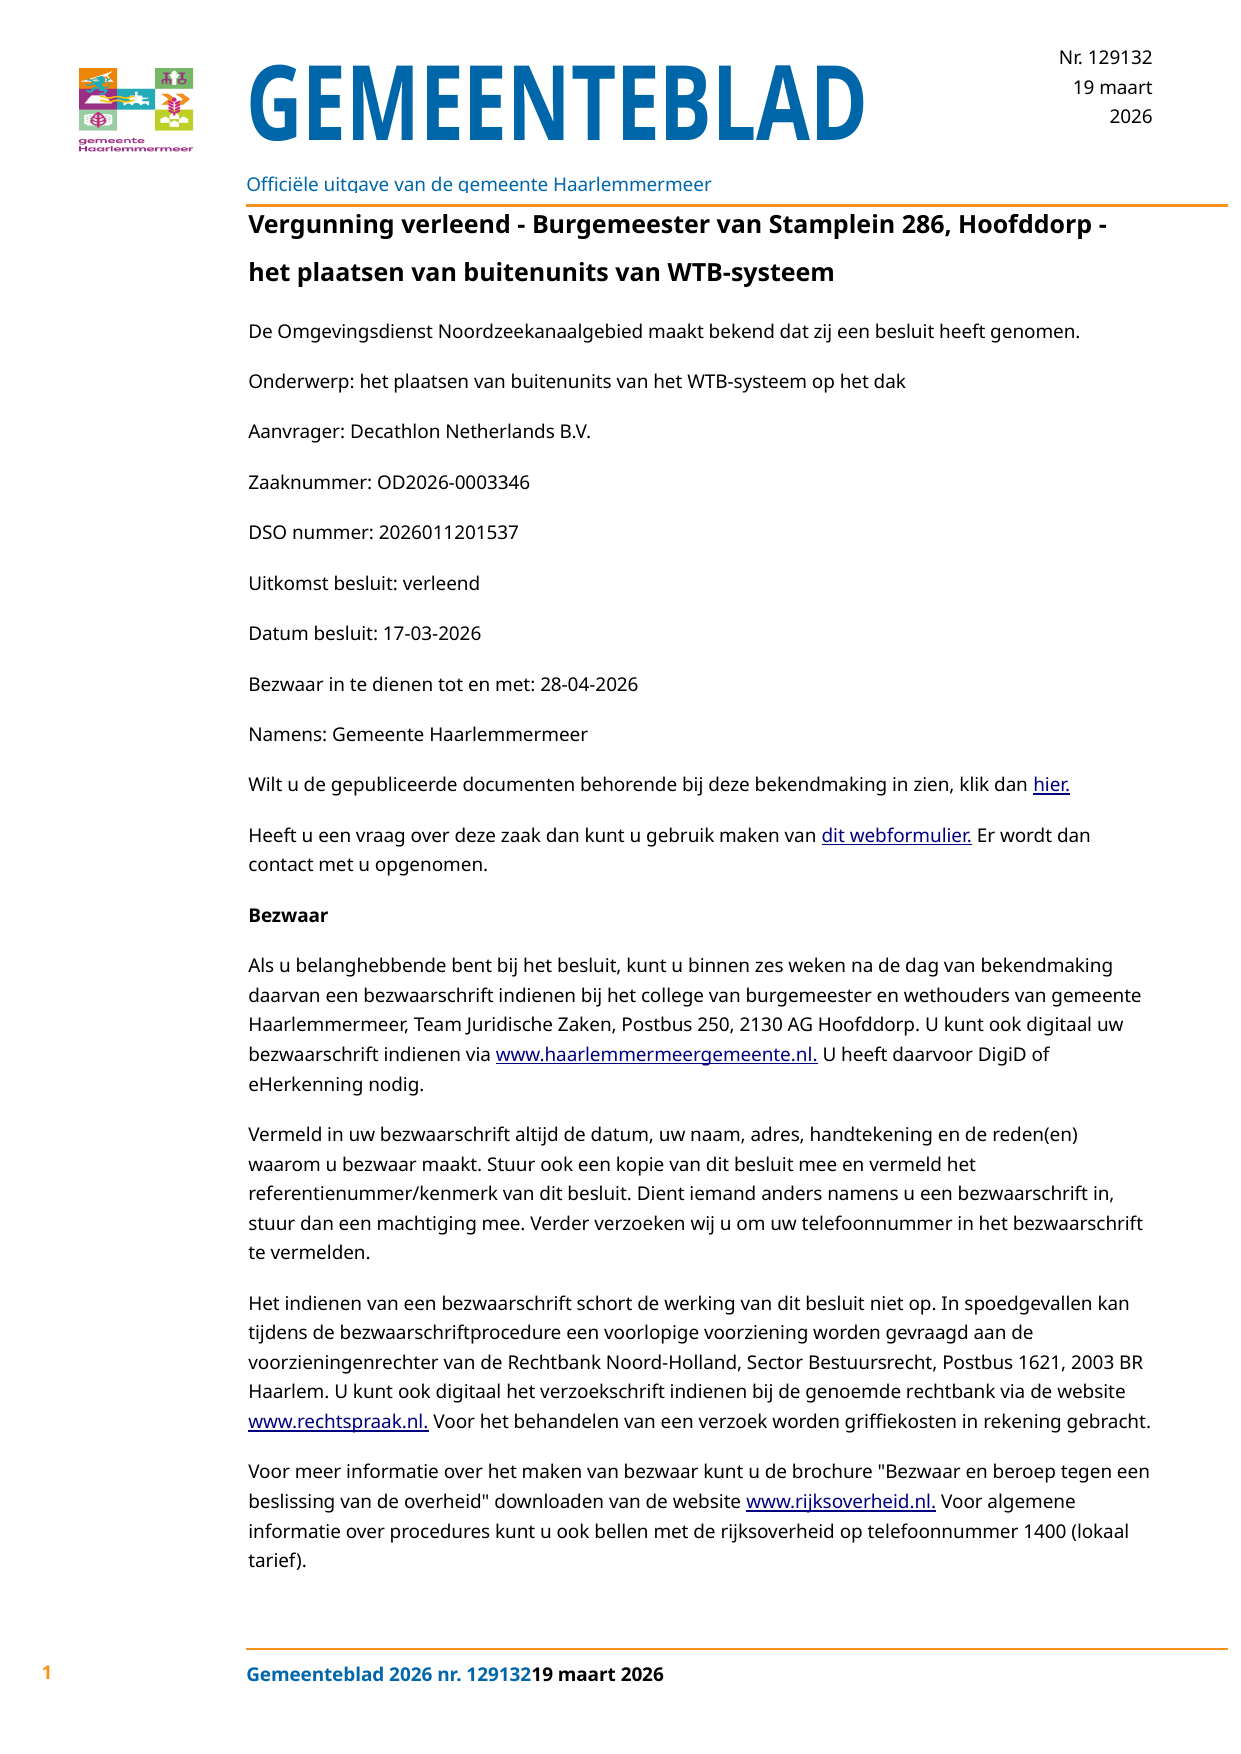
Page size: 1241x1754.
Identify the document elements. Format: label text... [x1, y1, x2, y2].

text Voor meer informatie over het maken van bezwaar kunt u de brochure "Bezwaar en beroep tegen een beslissing van de overheid" downloaden van de website www.rijksoverheid.nl. Voor algemene informatie over procedures kunt u ook bellen met de rijksoverheid op telefoonnummer 1400 (lokaal tarief). [248, 1459, 1152, 1573]
text Vergunning verleend - Burgemeester van Stamplein 286, Hoofddorp - het plaatsen van buitenunits van WTB-systeem [248, 207, 1152, 288]
text Heeft u een vraag over deze zaak dan kunt u gebruik maken van dit webformulier. Er wordt dan contact met u opgenomen. [248, 822, 1152, 877]
text Wilt u de gepubliceerde documenten behorende bij deze bekendmaking in zien, klik dan hier. [248, 772, 1152, 797]
text Vermeld in uw bezwaarschrift altijd de datum, uw naam, adres, handtekening en de reden(en) waarom u bezwaar maakt. Stuur ook een kopie van dit besluit mee en vermeld het referentienummer/kenmerk van dit besluit. Dient iemand anders namens u een bezwaarschrift in, stuur dan een machtiging mee. Verder verzoeken wij u om uw telefoonnummer in het bezwaarschrift te vermelden. [248, 1121, 1152, 1265]
text Datum besluit: 17-03-2026 [248, 620, 1152, 646]
text DSO nummer: 2026011201537 [248, 519, 1152, 545]
text De Omgevingsdienst Noordzeekanaalgebied maakt bekend dat zij een besluit heeft genomen. [248, 318, 1152, 344]
text Namens: Gemeente Haarlemmermeer [248, 721, 1152, 747]
text Het indienen van een bezwaarschrift schort de werking van dit besluit niet op. In spoedgevallen kan tijdens de bezwaarschriftprocedure een voorlopige voorziening worden gevraagd aan de voorzieningenrechter van de Rechtbank Noord-Holland, Sector Bestuursrecht, Postbus 1621, 2003 BR Haarlem. U kunt ook digitaal het verzoekschrift indienen bij de genoemde rechtbank via de website www.rechtspraak.nl. Voor het behandelen van een verzoek worden griffiekosten in rekening gebracht. [248, 1290, 1152, 1434]
text Zaaknummer: OD2026-0003346 [248, 469, 1152, 495]
text Uitkomst besluit: verleend [248, 570, 1152, 596]
picture [41, 47, 231, 172]
text Aanvrager: Decathlon Netherlands B.V. [248, 419, 1152, 444]
text Onderwerp: het plaatsen van buitenunits van het WTB-systeem op het dak [248, 368, 1152, 394]
text Als u belanghebbende bent bij het besluit, kunt u binnen zes weken na de dag van bekendmaking daarvan een bezwaarschrift indienen bij het college van burgemeester en wethouders van gemeente Haarlemmermeer, Team Juridische Zaken, Postbus 250, 2130 AG Hoofddorp. U kunt ook digitaal uw bezwaarschrift indienen via www.haarlemmermeergemeente.nl. U heeft daarvoor DigiD of eHerkenning nodig. [248, 952, 1152, 1097]
text Bezwaar [248, 902, 1152, 928]
text Bezwaar in te dienen tot en met: 28-04-2026 [248, 671, 1152, 697]
